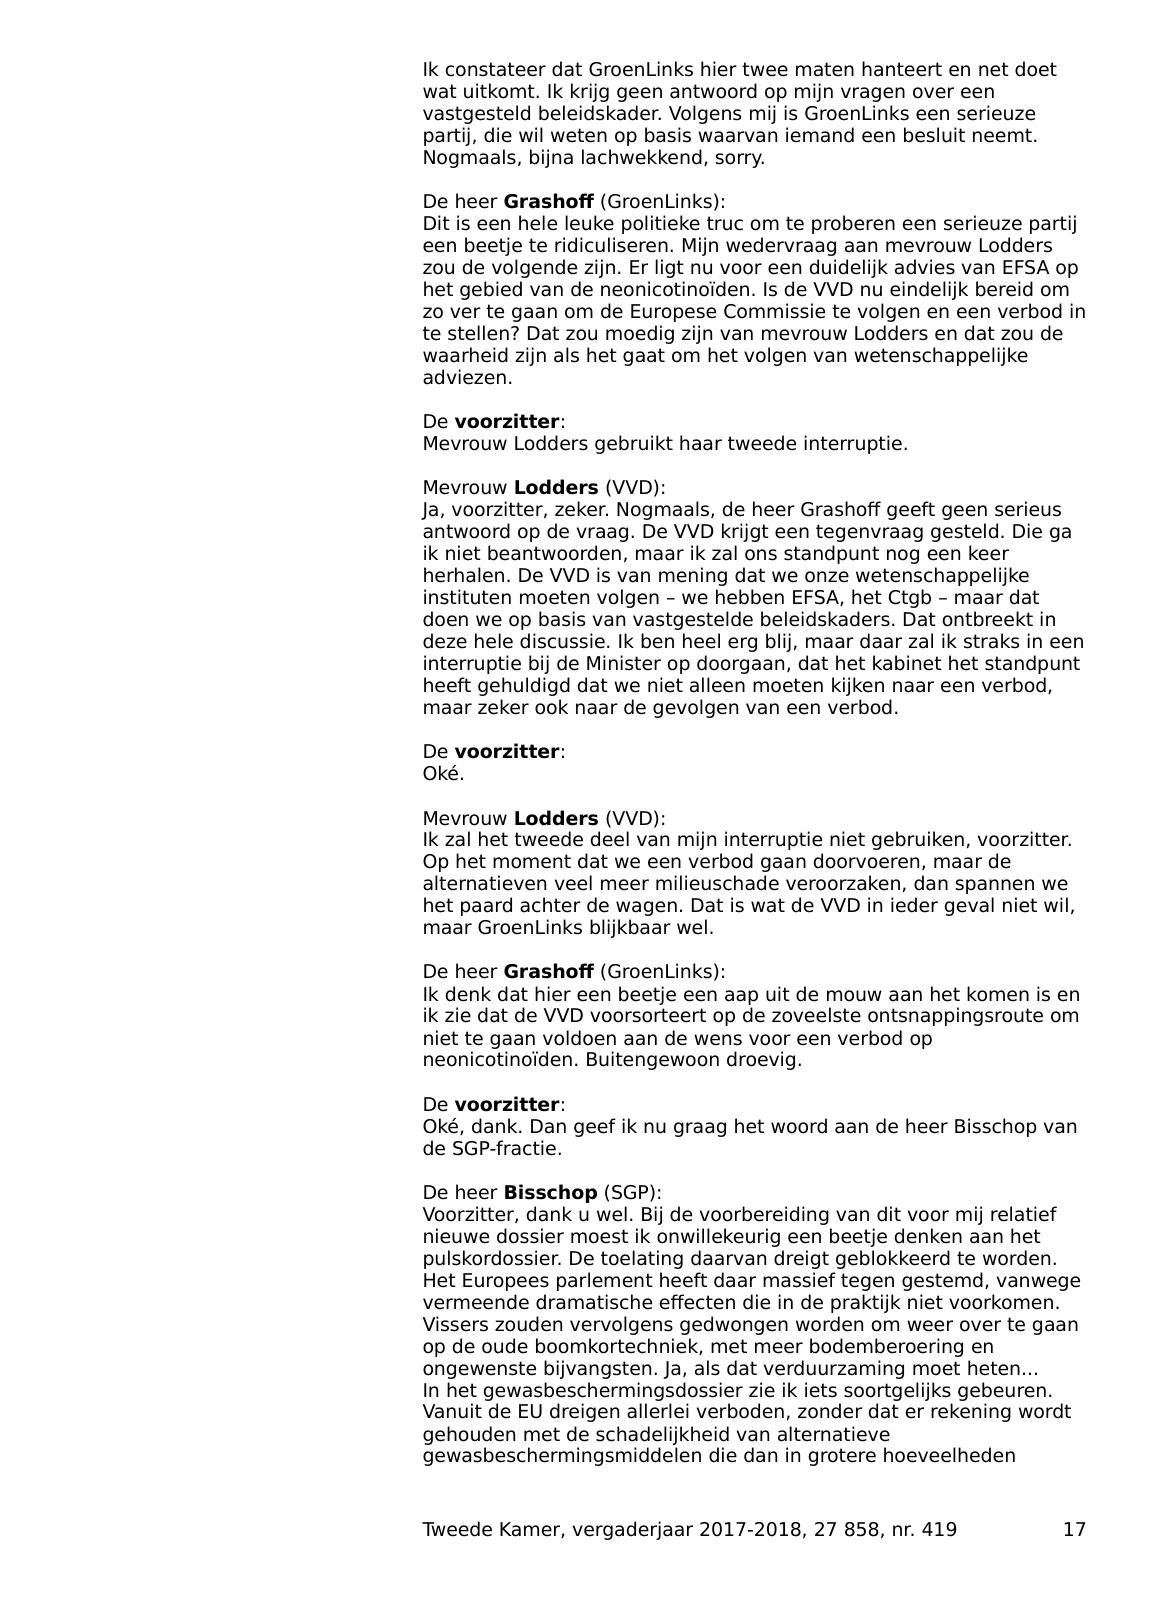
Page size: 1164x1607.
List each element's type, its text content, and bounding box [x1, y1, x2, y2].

text Ik denk dat hier een beetje een aap uit de mouw aan het komen is en ik zie dat de VVD voorsorteert op de zoveelste ontsnappingsroute om niet te gaan voldoen aan de wens voor een verbod op neonicotinoïden. Buitengewoon droevig. [422, 983, 1087, 1071]
text De voorzitter: [422, 411, 1087, 433]
text Voorzitter, dank u wel. Bij de voorbereiding van dit voor mij relatief nieuwe dossier moest ik onwillekeurig een beetje denken aan het pulskordossier. De toelating daarvan dreigt geblokkeerd te worden. Het Europees parlement heeft daar massief tegen gestemd, vanwege vermeende dramatische effecten die in de praktijk niet voorkomen. Vissers zouden vervolgens gedwongen worden om weer over te gaan op de oude boomkortechniek, met meer bodemberoering en ongewenste bijvangsten. Ja, als dat verduurzaming moet heten... [422, 1204, 1087, 1379]
text De voorzitter: [422, 741, 1087, 763]
text Mevrouw Lodders (VVD): [422, 477, 1087, 499]
text Dit is een hele leuke politieke truc om te proberen een serieuze partij een beetje te ridiculiseren. Mijn wedervraag aan mevrouw Lodders zou de volgende zijn. Er ligt nu voor een duidelijk advies van EFSA op het gebied van de neonicotinoïden. Is de VVD nu eindelijk bereid om zo ver te gaan om de Europese Commissie te volgen en een verbod in te stellen? Dat zou moedig zijn van mevrouw Lodders en dat zou de waarheid zijn als het gaat om het volgen van wetenschappelijke adviezen. [422, 213, 1087, 389]
text De voorzitter: [422, 1093, 1087, 1116]
text Mevrouw Lodders gebruikt haar tweede interruptie. [422, 433, 1087, 455]
text Oké, dank. Dan geef ik nu graag het woord aan de heer Bisschop van de SGP-fractie. [422, 1116, 1087, 1159]
text De heer Bisschop (SGP): [422, 1182, 1087, 1204]
text Ik constateer dat GroenLinks hier twee maten hanteert en net doet wat uitkomt. Ik krijg geen antwoord op mijn vragen over een vastgesteld beleidskader. Volgens mij is GroenLinks een serieuze partij, die wil weten op basis waarvan iemand een besluit neemt. Nogmaals, bijna lachwekkend, sorry. [422, 59, 1087, 169]
text Mevrouw Lodders (VVD): [422, 807, 1087, 829]
text De heer Grashoff (GroenLinks): [422, 961, 1087, 983]
text Ja, voorzitter, zeker. Nogmaals, de heer Grashoff geeft geen serieus antwoord op de vraag. De VVD krijgt een tegenvraag gesteld. Die ga ik niet beantwoorden, maar ik zal ons standpunt nog een keer herhalen. De VVD is van mening dat we onze wetenschappelijke instituten moeten volgen – we hebben EFSA, het Ctgb – maar dat doen we op basis van vastgestelde beleidskaders. Dat ontbreekt in deze hele discussie. Ik ben heel erg blij, maar daar zal ik straks in een interruptie bij de Minister op doorgaan, dat het kabinet het standpunt heeft gehuldigd dat we niet alleen moeten kijken naar een verbod, maar zeker ook naar de gevolgen van een verbod. [422, 499, 1087, 719]
text De heer Grashoff (GroenLinks): [422, 191, 1087, 213]
text Ik zal het tweede deel van mijn interruptie niet gebruiken, voorzitter. Op het moment dat we een verbod gaan doorvoeren, maar de alternatieven veel meer milieuschade veroorzaken, dan spannen we het paard achter de wagen. Dat is wat de VVD in ieder geval niet wil, maar GroenLinks blijkbaar wel. [422, 829, 1087, 939]
text Oké. [422, 763, 1087, 785]
text In het gewasbeschermingsdossier zie ik iets soortgelijks gebeuren. Vanuit de EU dreigen allerlei verboden, zonder dat er rekening wordt gehouden met de schadelijkheid van alternatieve gewasbeschermingsmiddelen die dan in grotere hoeveelheden [422, 1379, 1087, 1467]
